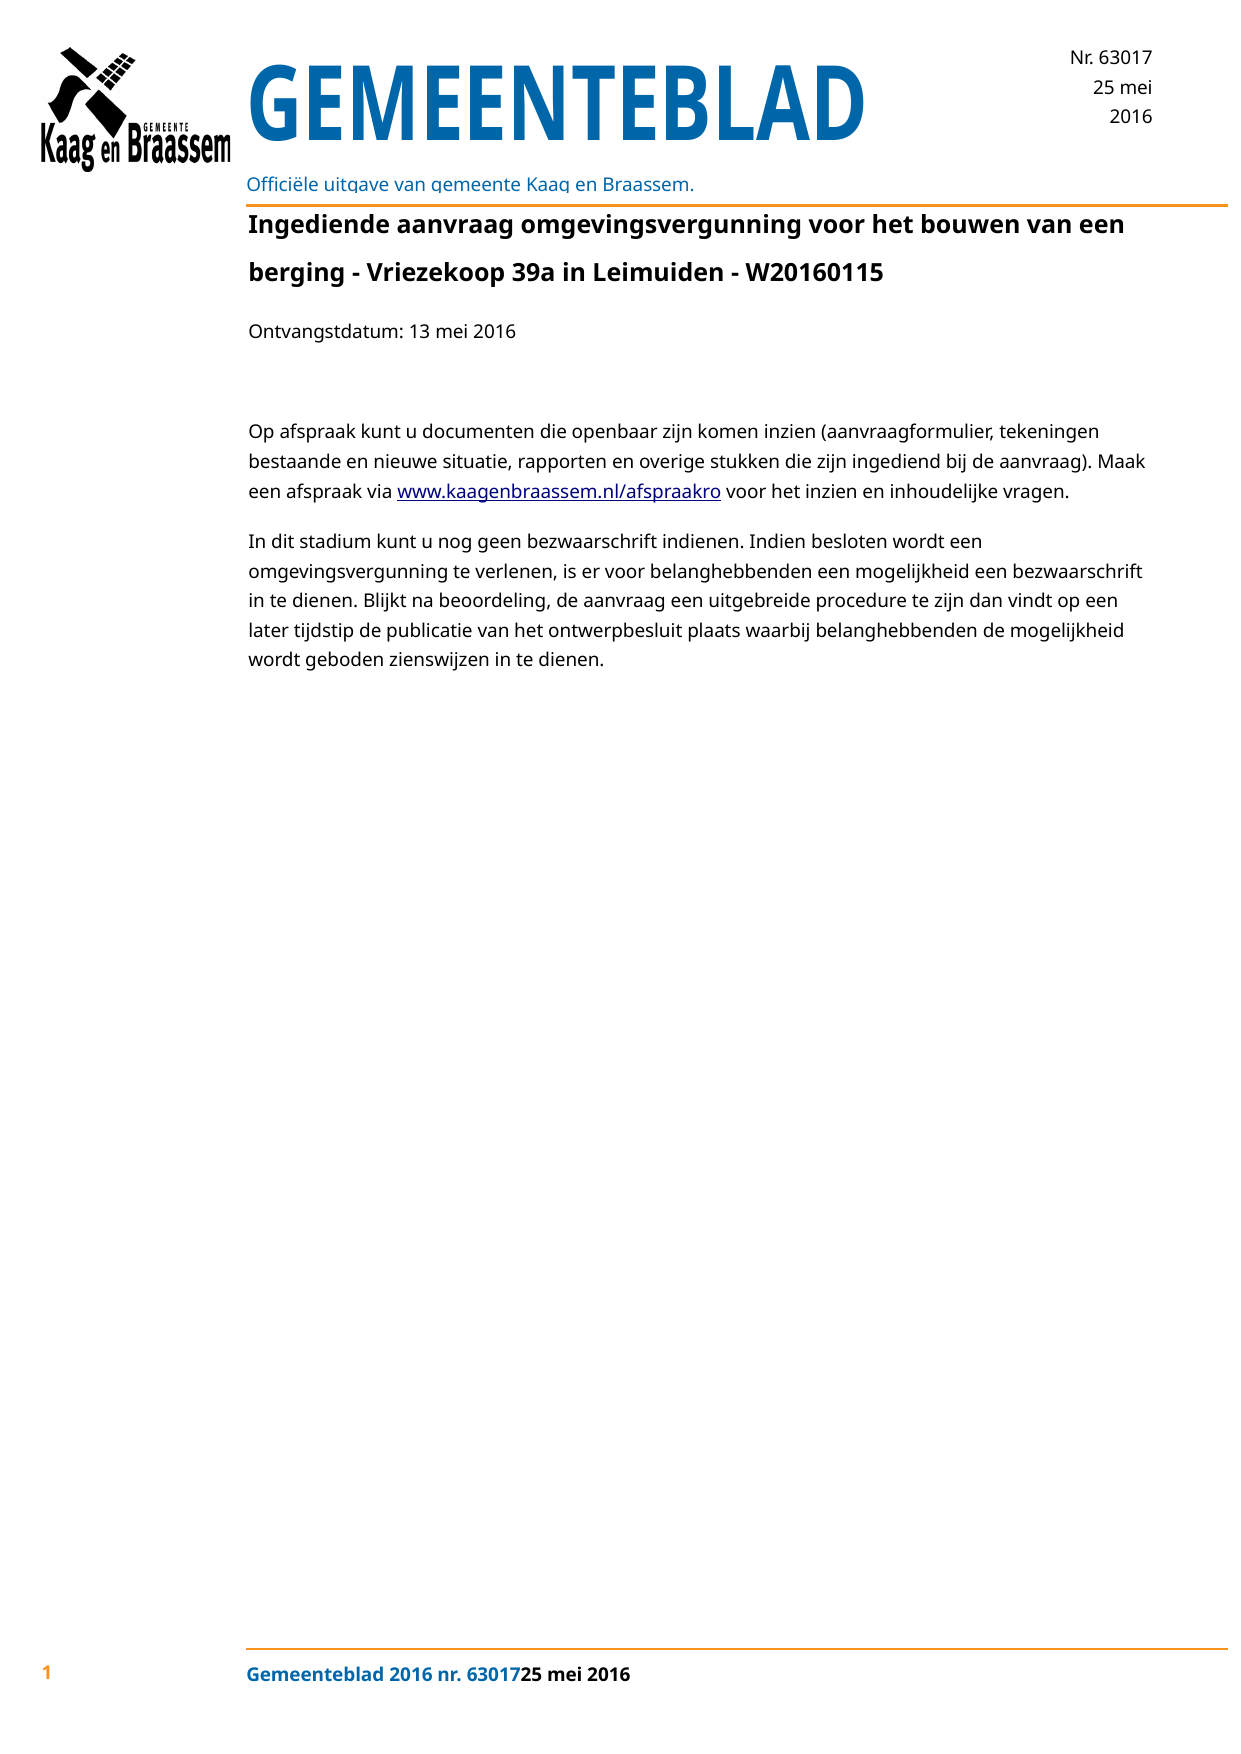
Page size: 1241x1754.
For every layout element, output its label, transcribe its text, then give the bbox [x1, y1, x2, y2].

text Ingediende aanvraag omgevingsvergunning voor het bouwen van een berging - Vriezekoop 39a in Leimuiden - W20160115 [248, 207, 1152, 288]
picture [41, 47, 231, 172]
text In dit stadium kunt u nog geen bezwaarschrift indienen. Indien besloten wordt een omgevingsvergunning te verlenen, is er voor belanghebbenden een mogelijkheid een bezwaarschrift in te dienen. Blijkt na beoordeling, de aanvraag een uitgebreide procedure te zijn dan vindt op een later tijdstip de publicatie van het ontwerpbesluit plaats waarbij belanghebbenden de mogelijkheid wordt geboden zienswijzen in te dienen. [248, 528, 1152, 672]
text Ontvangstdatum: 13 mei 2016 [248, 318, 1152, 344]
text Op afspraak kunt u documenten die openbaar zijn komen inzien (aanvraagformulier, tekeningen bestaande en nieuwe situatie, rapporten en overige stukken die zijn ingediend bij de aanvraag). Maak een afspraak via www.kaagenbraassem.nl/afspraakro voor het inzien en inhoudelijke vragen. [248, 419, 1152, 504]
